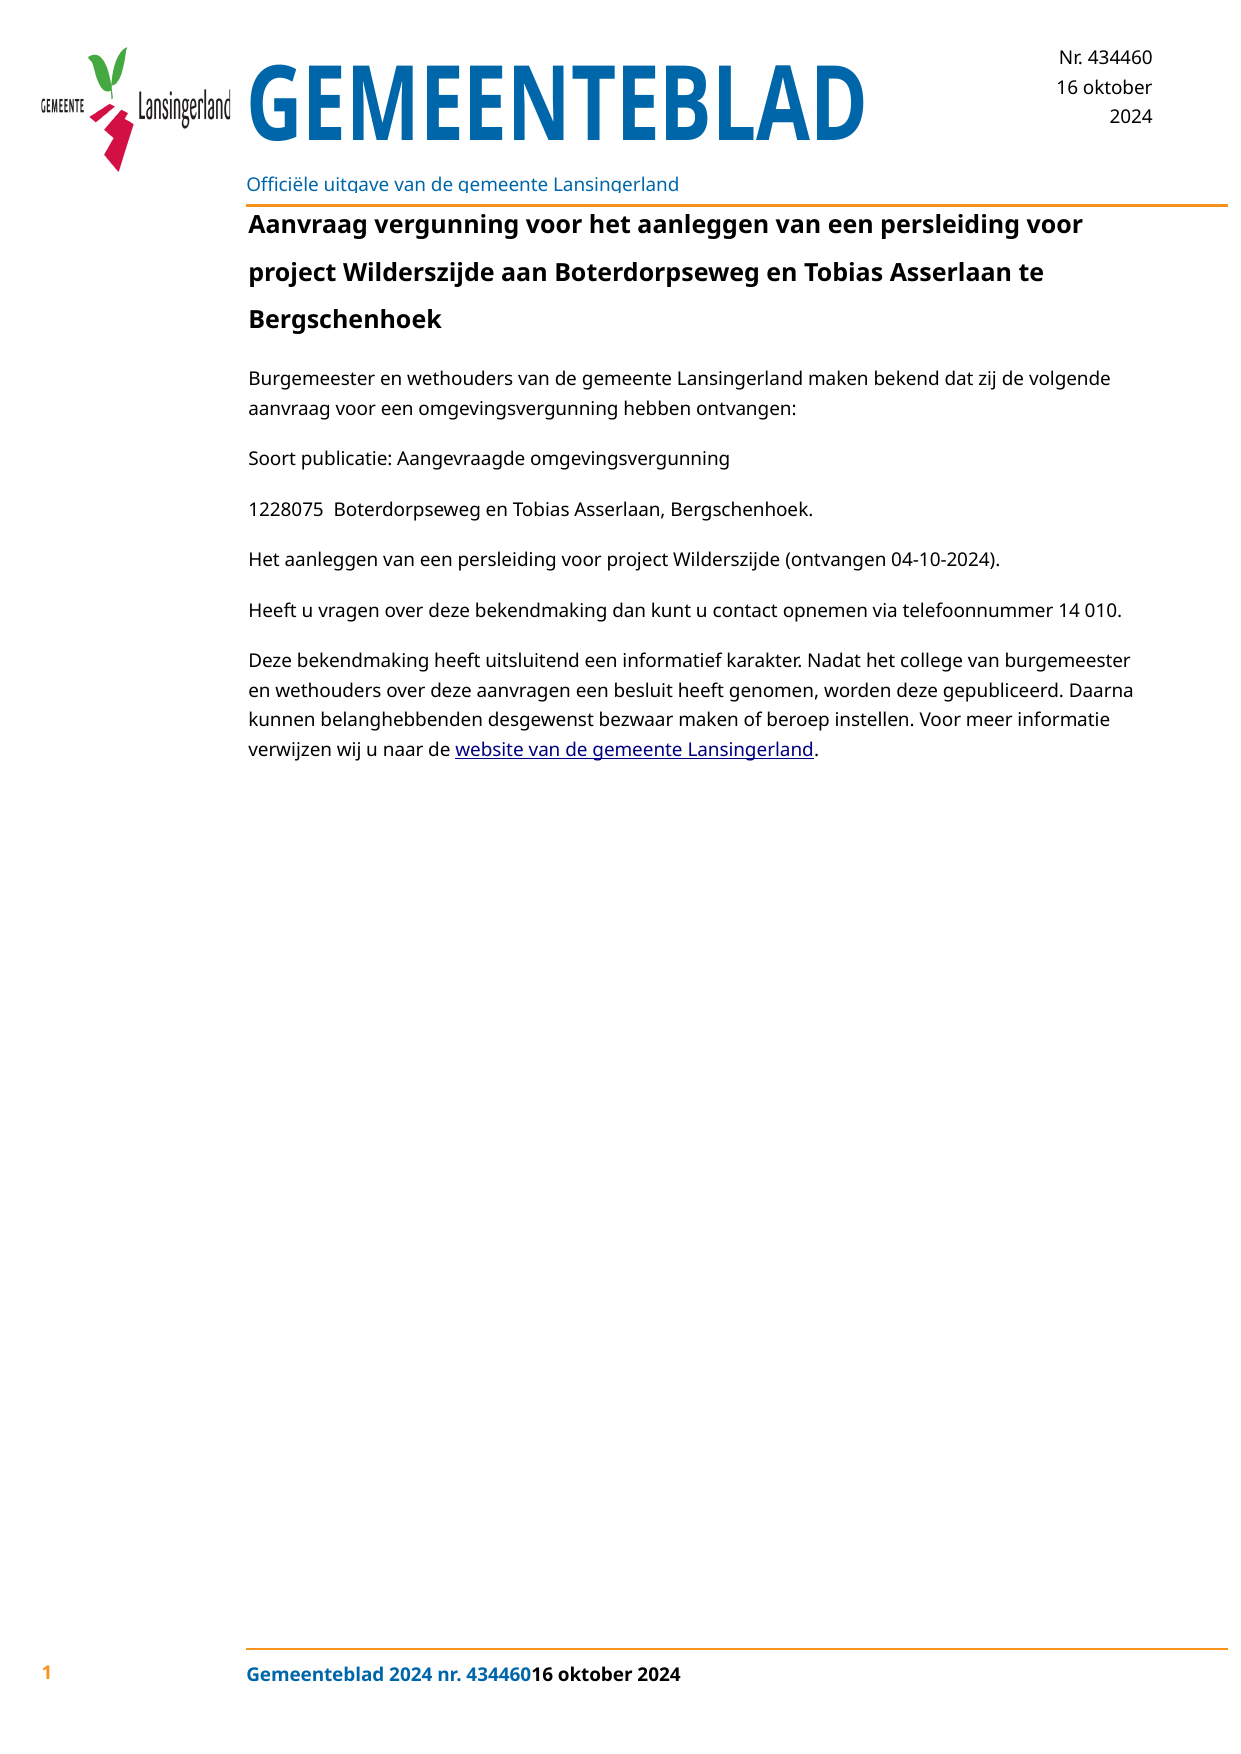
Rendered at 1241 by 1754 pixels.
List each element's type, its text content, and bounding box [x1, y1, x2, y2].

text Het aanleggen van een persleiding voor project Wilderszijde (ontvangen 04-10-2024). [248, 546, 1152, 572]
text Soort publicatie: Aangevraagde omgevingsvergunning [248, 446, 1152, 471]
text Heeft u vragen over deze bekendmaking dan kunt u contact opnemen via telefoonnummer 14 010. [248, 597, 1152, 622]
text 1228075 Boterdorpseweg en Tobias Asserlaan, Bergschenhoek. [248, 496, 1152, 522]
text Deze bekendmaking heeft uitsluitend een informatief karakter. Nadat het college van burgemeester en wethouders over deze aanvragen een besluit heeft genomen, worden deze gepubliceerd. Daarna kunnen belanghebbenden desgewenst bezwaar maken of beroep instellen. Voor meer informatie verwijzen wij u naar de website van de gemeente Lansingerland. [248, 647, 1152, 762]
text Aanvraag vergunning voor het aanleggen van een persleiding voor project Wilderszijde aan Boterdorpseweg en Tobias Asserlaan te Bergschenhoek [248, 207, 1152, 336]
text Burgemeester en wethouders van de gemeente Lansingerland maken bekend dat zij de volgende aanvraag voor een omgevingsvergunning hebben ontvangen: [248, 366, 1152, 421]
picture [41, 47, 231, 172]
